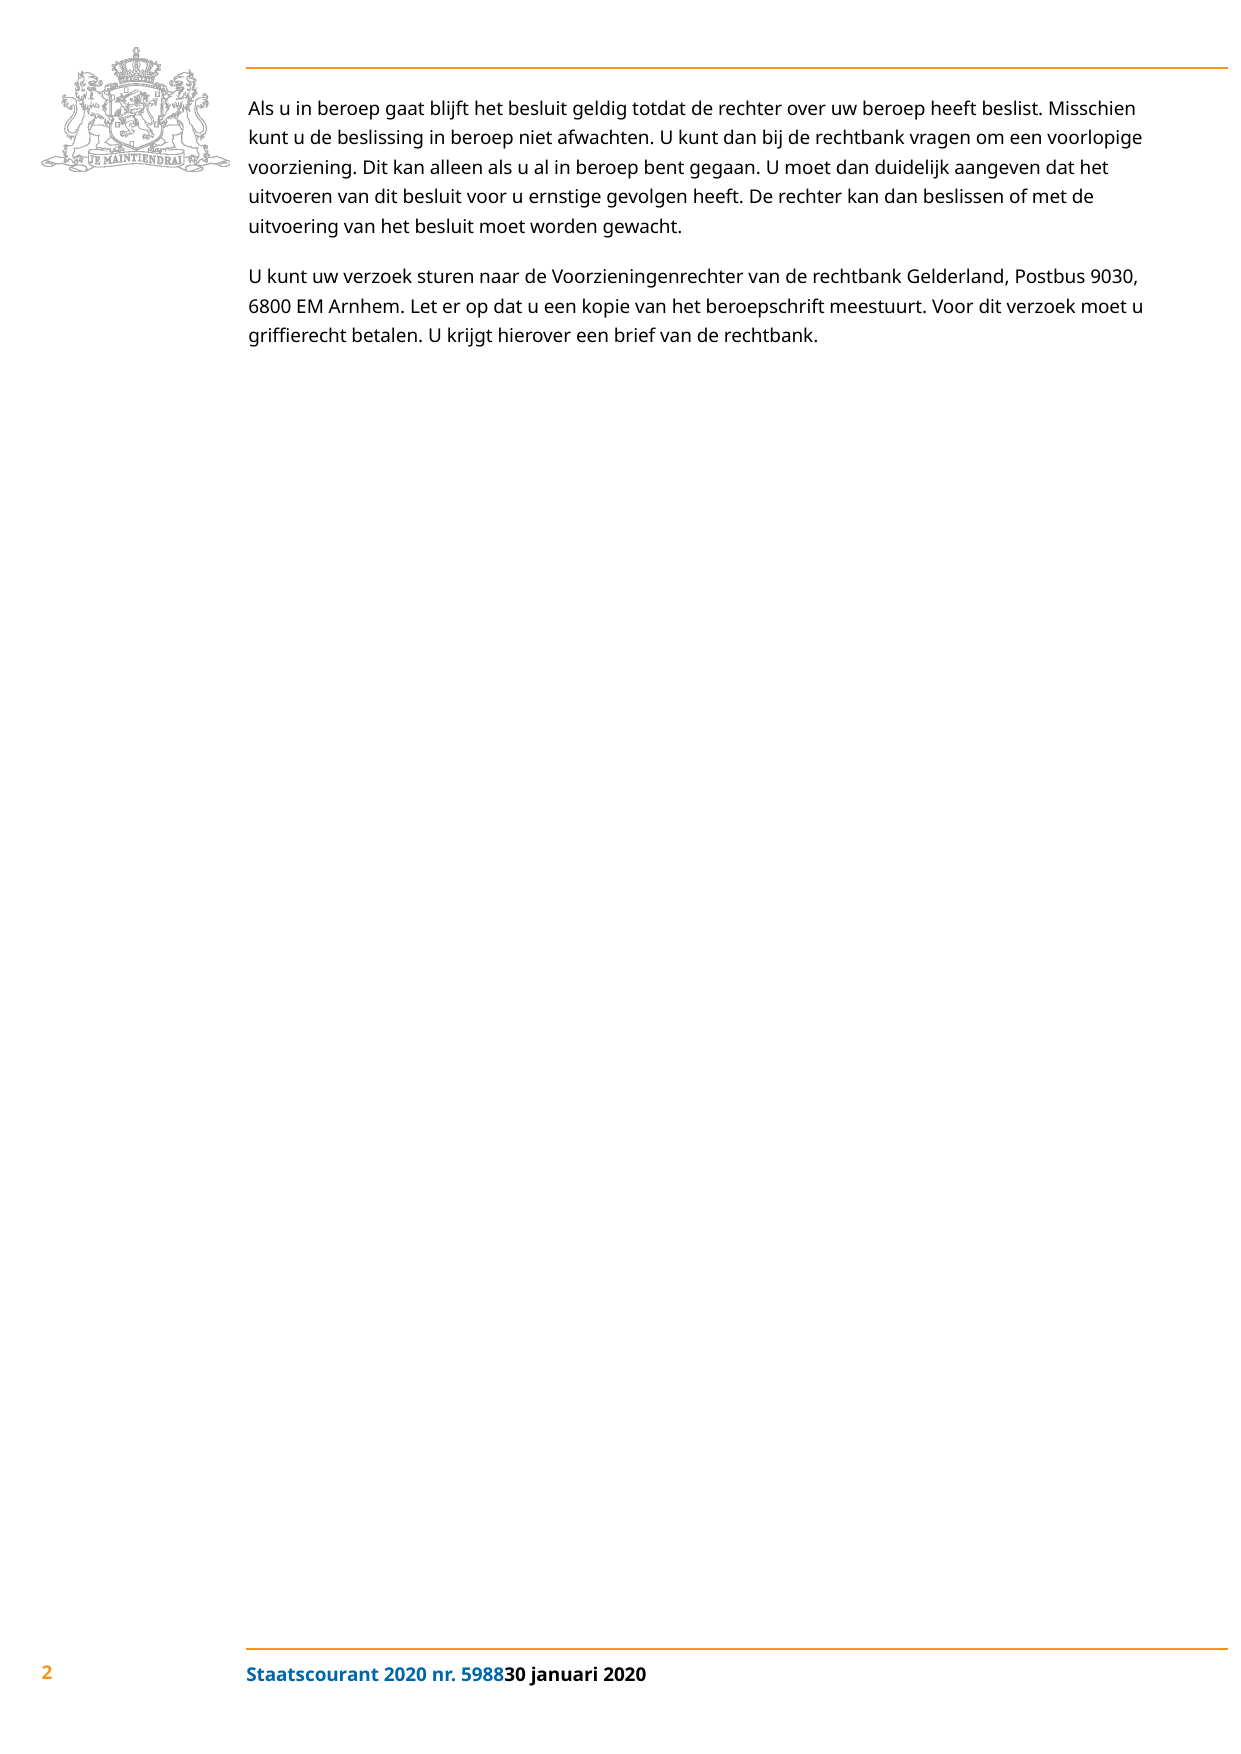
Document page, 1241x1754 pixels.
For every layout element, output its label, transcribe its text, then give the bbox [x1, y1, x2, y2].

text Als u in beroep gaat blijft het besluit geldig totdat de rechter over uw beroep heeft beslist. Misschien kunt u de beslissing in beroep niet afwachten. U kunt dan bij de rechtbank vragen om een voorlopige voorziening. Dit kan alleen als u al in beroep bent gegaan. U moet dan duidelijk aangeven dat het uitvoeren van dit besluit voor u ernstige gevolgen heeft. De rechter kan dan beslissen of met de uitvoering van het besluit moet worden gewacht. [248, 95, 1152, 239]
text U kunt uw verzoek sturen naar de Voorzieningenrechter van de rechtbank Gelderland, Postbus 9030, 6800 EM Arnhem. Let er op dat u een kopie van het beroepschrift meestuurt. Voor dit verzoek moet u griffierecht betalen. U krijgt hierover een brief van de rechtbank. [248, 263, 1152, 348]
picture [41, 47, 231, 172]
